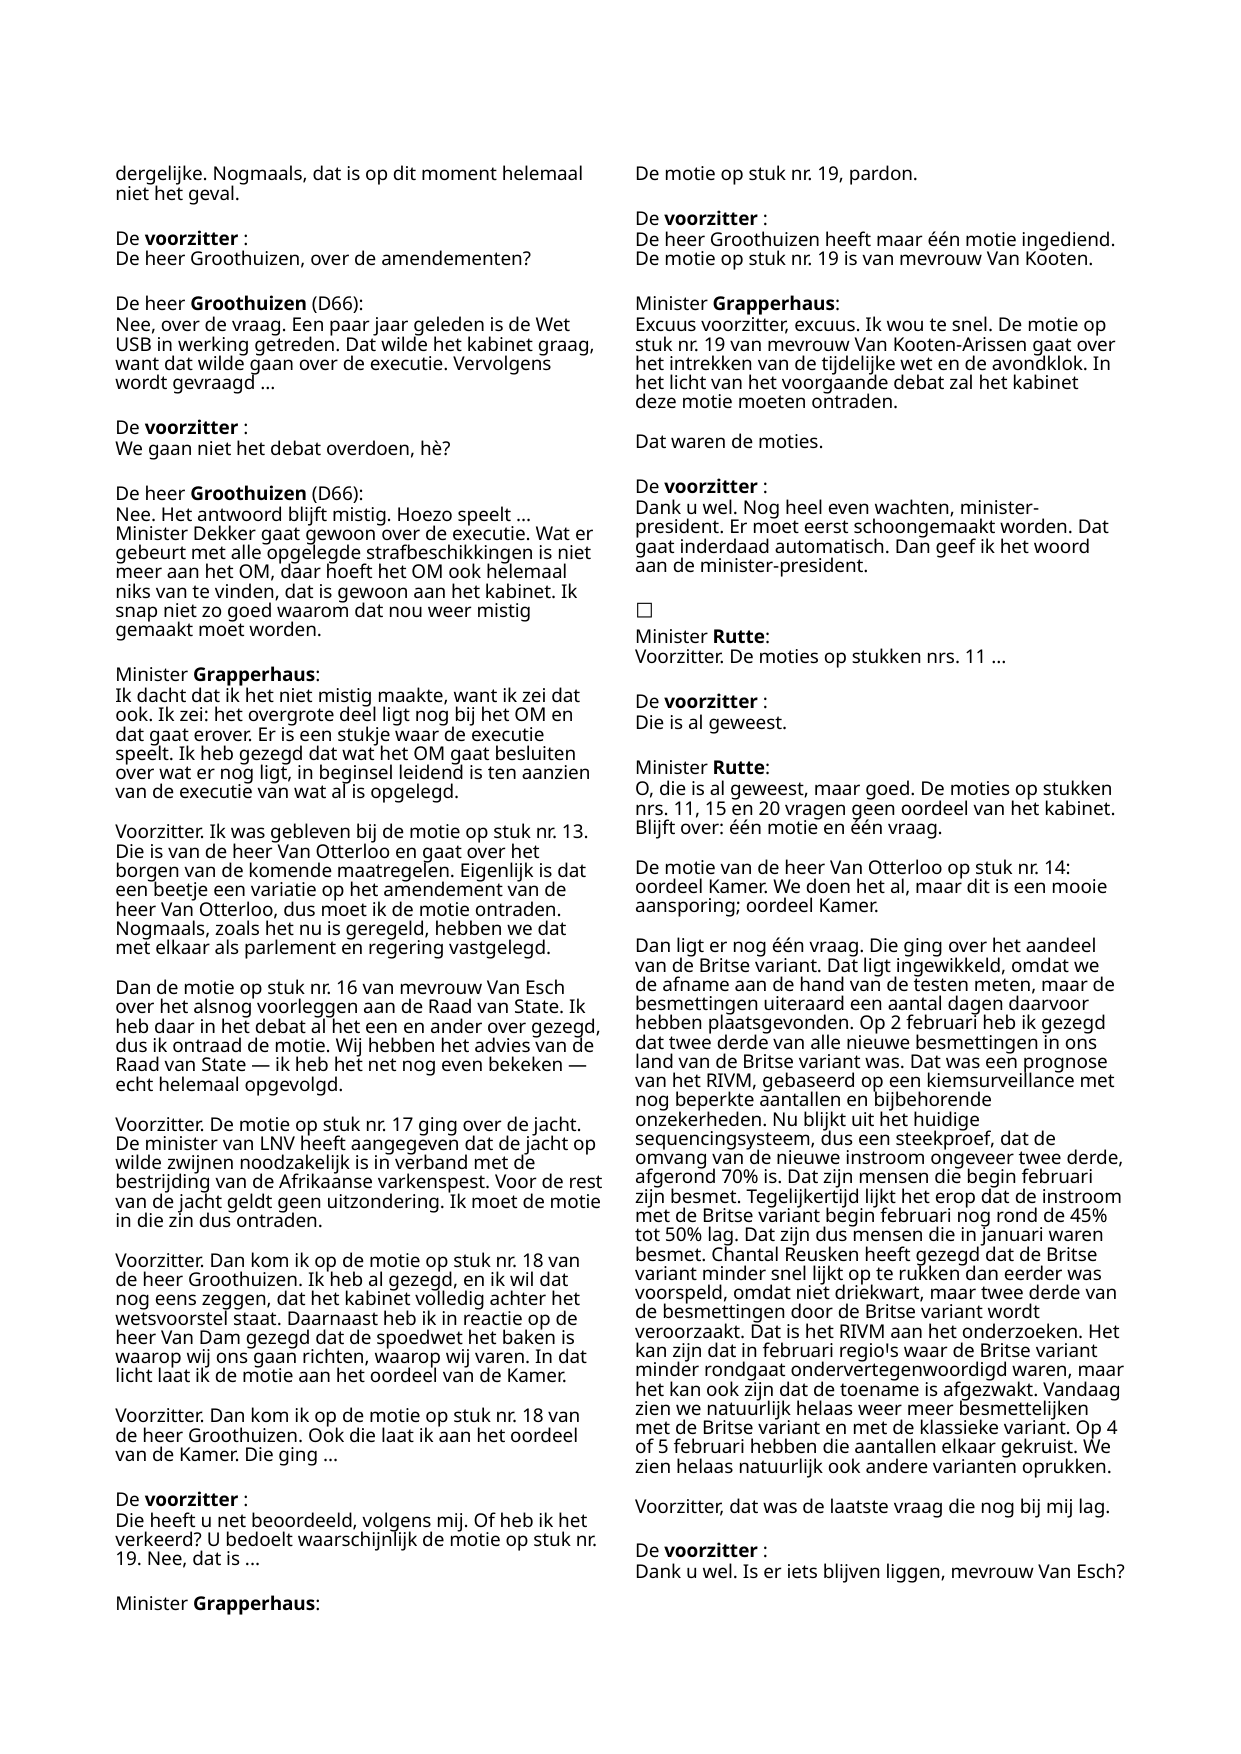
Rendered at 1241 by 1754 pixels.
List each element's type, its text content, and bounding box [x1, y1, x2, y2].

text De voorzitter : [635, 1538, 1125, 1563]
text De voorzitter : [115, 414, 605, 440]
text Dan de motie op stuk nr. 16 van mevrouw Van Esch over het alsnog voorleggen aan de Raad van State. Ik heb daar in het debat al het een en ander over gezegd, dus ik ontraad de motie. Wij hebben het advies van de Raad van State — ik heb het net nog even bekeken — echt helemaal opgevolgd. [115, 979, 605, 1095]
text De motie op stuk nr. 19, pardon. [635, 165, 1125, 184]
text Voorzitter, dat was de laatste vraag die nog bij mij lag. [635, 1498, 1125, 1517]
text Dank u wel. Nog heel even wachten, minister-president. Er moet eerst schoongemaakt worden. Dat gaat inderdaad automatisch. Dan geef ik het woord aan de minister-president. [635, 499, 1125, 576]
text De voorzitter : [115, 225, 605, 250]
text Minister Rutte: [635, 623, 1125, 648]
text De motie van de heer Van Otterloo op stuk nr. 14: oordeel Kamer. We doen het al, maar dit is een mooie aansporing; oordeel Kamer. [635, 859, 1125, 917]
text Nee. Het antwoord blijft mistig. Hoezo speelt ... Minister Dekker gaat gewoon over de executie. Wat er gebeurt met alle opgelegde strafbeschikkingen is niet meer aan het OM, daar hoeft het OM ook helemaal niks van te vinden, dat is gewoon aan het kabinet. Ik snap niet zo goed waarom dat nou weer mistig gemaakt moet worden. [115, 506, 605, 641]
text De voorzitter : [635, 205, 1125, 231]
text Nee, over de vraag. Een paar jaar geleden is de Wet USB in werking getreden. Dat wilde het kabinet graag, want dat wilde gaan over de executie. Vervolgens wordt gevraagd ... [115, 316, 605, 393]
text Voorzitter. Dan kom ik op de motie op stuk nr. 18 van de heer Groothuizen. Ik heb al gezegd, en ik wil dat nog eens zeggen, dat het kabinet volledig achter het wetsvoorstel staat. Daarnaast heb ik in reactie op de heer Van Dam gezegd dat de spoedwet het baken is waarop wij ons gaan richten, waarop wij varen. In dat licht laat ik de motie aan het oordeel van de Kamer. [115, 1252, 605, 1387]
text O, die is al geweest, maar goed. De moties op stukken nrs. 11, 15 en 20 vragen geen oordeel van het kabinet. Blijft over: één motie en één vraag. [635, 780, 1125, 838]
text Minister Grapperhaus: [115, 1591, 605, 1616]
text Die heeft u net beoordeeld, volgens mij. Of heb ik het verkeerd? U bedoelt waarschijnlijk de motie op stuk nr. 19. Nee, dat is ... [115, 1512, 605, 1570]
text De heer Groothuizen (D66): [115, 480, 605, 506]
text Dank u wel. Is er iets blijven liggen, mevrouw Van Esch? [635, 1563, 1125, 1583]
text Voorzitter. De moties op stukken nrs. 11 ... [635, 648, 1125, 668]
text De heer Groothuizen (D66): [115, 291, 605, 316]
text De voorzitter : [635, 689, 1125, 714]
text Minister Rutte: [635, 754, 1125, 780]
text Excuus voorzitter, excuus. Ik wou te snel. De motie op stuk nr. 19 van mevrouw Van Kooten-Arissen gaat over het intrekken van de tijdelijke wet en de avondklok. In het licht van het voorgaande debat zal het kabinet deze motie moeten ontraden. [635, 316, 1125, 413]
text Dat waren de moties. [635, 433, 1125, 453]
text Ik dacht dat ik het niet mistig maakte, want ik zei dat ook. Ik zei: het overgrote deel ligt nog bij het OM en dat gaat erover. Er is een stukje waar de executie speelt. Ik heb gezegd dat wat het OM gaat besluiten over wat er nog ligt, in beginsel leidend is ten aanzien van de executie van wat al is opgelegd. [115, 687, 605, 803]
text We gaan niet het debat overdoen, hè? [115, 440, 605, 459]
text De heer Groothuizen, over de amendementen? [115, 250, 605, 270]
text De voorzitter : [635, 473, 1125, 499]
text Voorzitter. Ik was gebleven bij de motie op stuk nr. 13. Die is van de heer Van Otterloo en gaat over het borgen van de komende maatregelen. Eigenlijk is dat een beetje een variatie op het amendement van de heer Van Otterloo, dus moet ik de motie ontraden. Nogmaals, zoals het nu is geregeld, hebben we dat met elkaar als parlement en regering vastgelegd. [115, 823, 605, 958]
text Minister Grapperhaus: [635, 291, 1125, 316]
text ⬜ [635, 597, 1125, 623]
text Dan ligt er nog één vraag. Die ging over het aandeel van de Britse variant. Dat ligt ingewikkeld, omdat we de afname aan de hand van de testen meten, maar de besmettingen uiteraard een aantal dagen daarvoor hebben plaatsgevonden. Op 2 februari heb ik gezegd dat twee derde van alle nieuwe besmettingen in ons land van de Britse variant was. Dat was een prognose van het RIVM, gebaseerd op een kiemsurveillance met nog beperkte aantallen en bijbehorende onzekerheden. Nu blijkt uit het huidige sequencingsysteem, dus een steekproef, dat de omvang van de nieuwe instroom ongeveer twee derde, afgerond 70% is. Dat zijn mensen die begin februari zijn besmet. Tegelijkertijd lijkt het erop dat de instroom met de Britse variant begin februari nog rond de 45% tot 50% lag. Dat zijn dus mensen die in januari waren besmet. Chantal Reusken heeft gezegd dat de Britse variant minder snel lijkt op te rukken dan eerder was voorspeld, omdat niet driekwart, maar twee derde van de besmettingen door de Britse variant wordt veroorzaakt. Dat is het RIVM aan het onderzoeken. Het kan zijn dat in februari regioꞋs waar de Britse variant minder rondgaat ondervertegenwoordigd waren, maar het kan ook zijn dat de toename is afgezwakt. Vandaag zien we natuurlijk helaas weer meer besmettelijken met de Britse variant en met de klassieke variant. Op 4 of 5 februari hebben die aantallen elkaar gekruist. We zien helaas natuurlijk ook andere varianten oprukken. [635, 937, 1125, 1477]
text De voorzitter : [115, 1486, 605, 1512]
text dergelijke. Nogmaals, dat is op dit moment helemaal niet het geval. [115, 165, 605, 204]
text Voorzitter. Dan kom ik op de motie op stuk nr. 18 van de heer Groothuizen. Ook die laat ik aan het oordeel van de Kamer. Die ging ... [115, 1407, 605, 1465]
text Voorzitter. De motie op stuk nr. 17 ging over de jacht. De minister van LNV heeft aangegeven dat de jacht op wilde zwijnen noodzakelijk is in verband met de bestrijding van de Afrikaanse varkenspest. Voor de rest van de jacht geldt geen uitzondering. Ik moet de motie in die zin dus ontraden. [115, 1116, 605, 1231]
text Die is al geweest. [635, 714, 1125, 734]
text De heer Groothuizen heeft maar één motie ingediend. De motie op stuk nr. 19 is van mevrouw Van Kooten. [635, 231, 1125, 270]
text Minister Grapperhaus: [115, 661, 605, 687]
